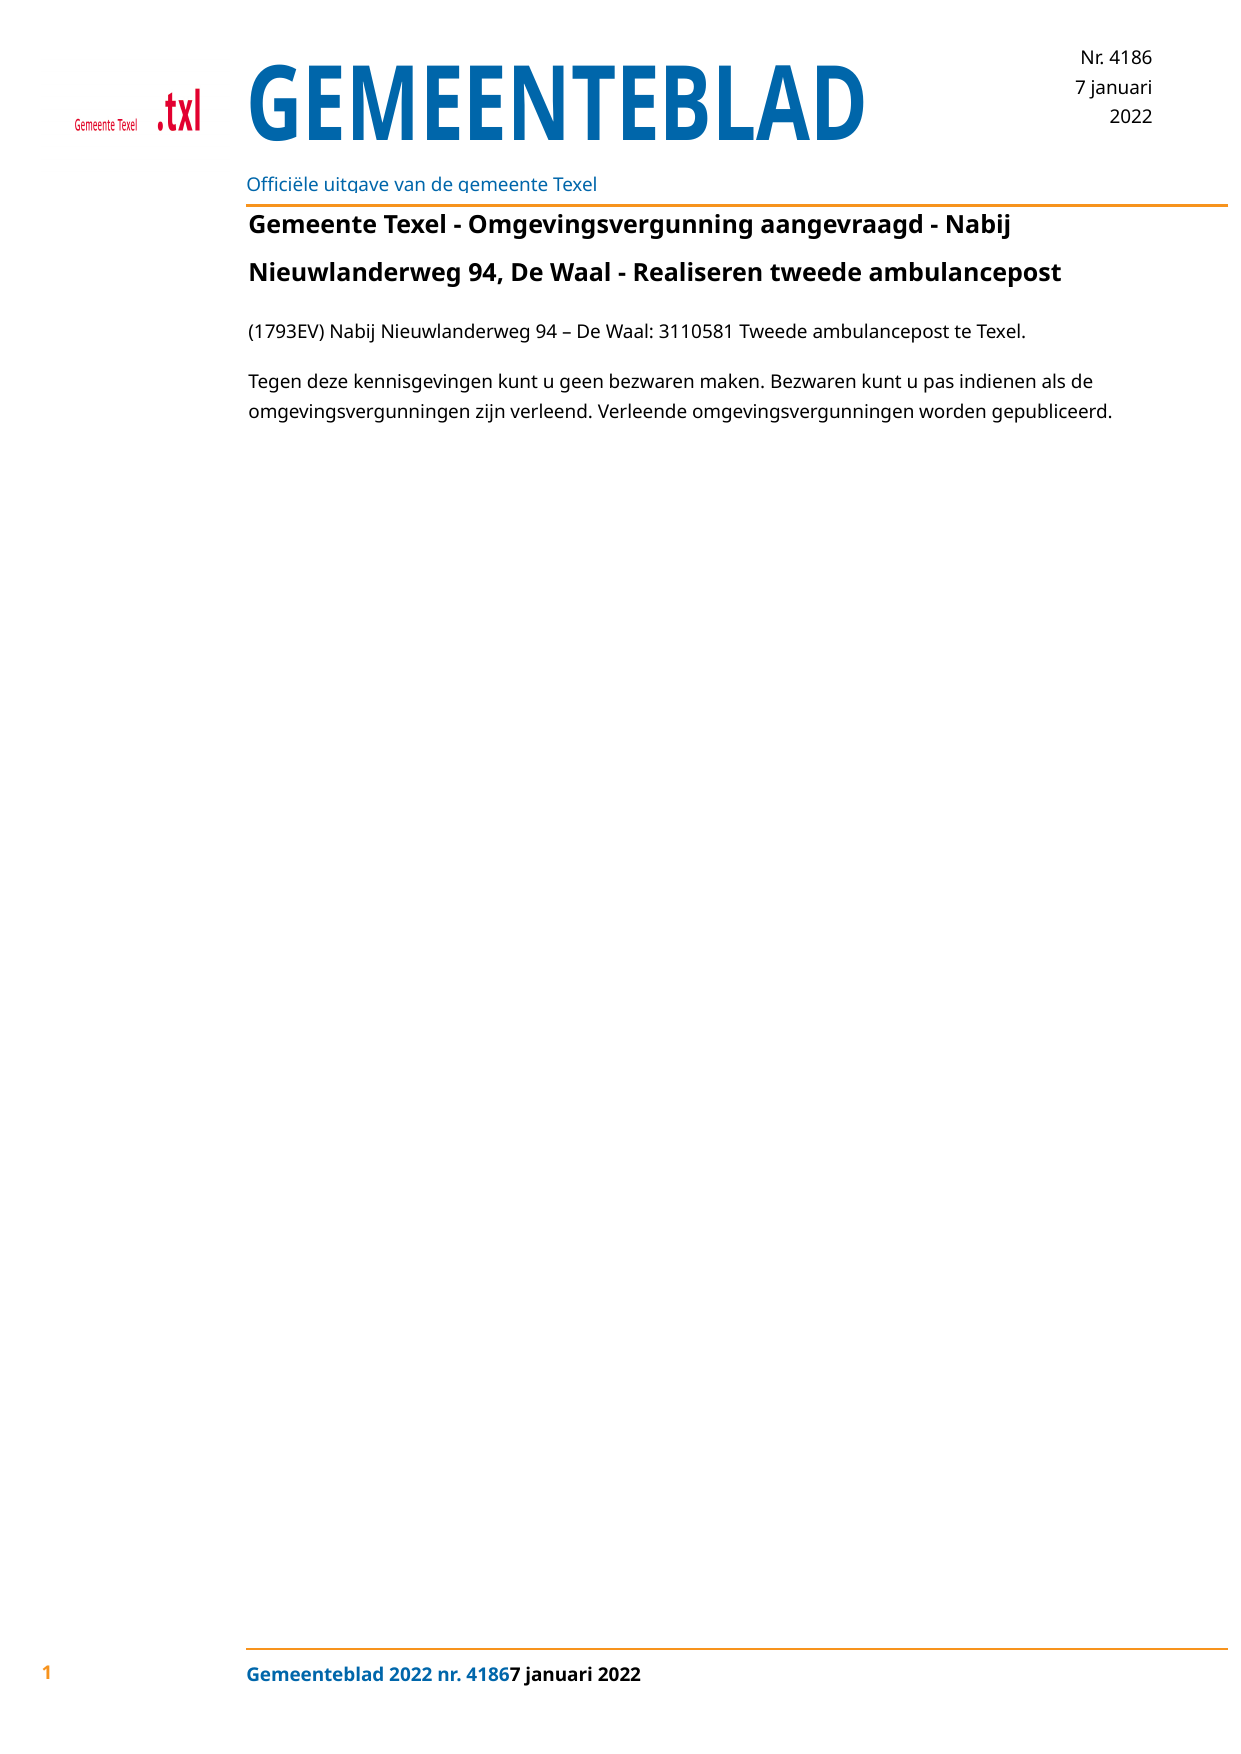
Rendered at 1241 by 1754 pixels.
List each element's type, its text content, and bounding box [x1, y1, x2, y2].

text Tegen deze kennisgevingen kunt u geen bezwaren maken. Bezwaren kunt u pas indienen als de omgevingsvergunningen zijn verleend. Verleende omgevingsvergunningen worden gepubliceerd. [248, 368, 1152, 424]
text Gemeente Texel - Omgevingsvergunning aangevraagd - Nabij Nieuwlanderweg 94, De Waal - Realiseren tweede ambulancepost [248, 207, 1152, 288]
picture [41, 47, 231, 172]
text (1793EV) Nabij Nieuwlanderweg 94 – De Waal: 3110581 Tweede ambulancepost te Texel. [248, 318, 1152, 344]
